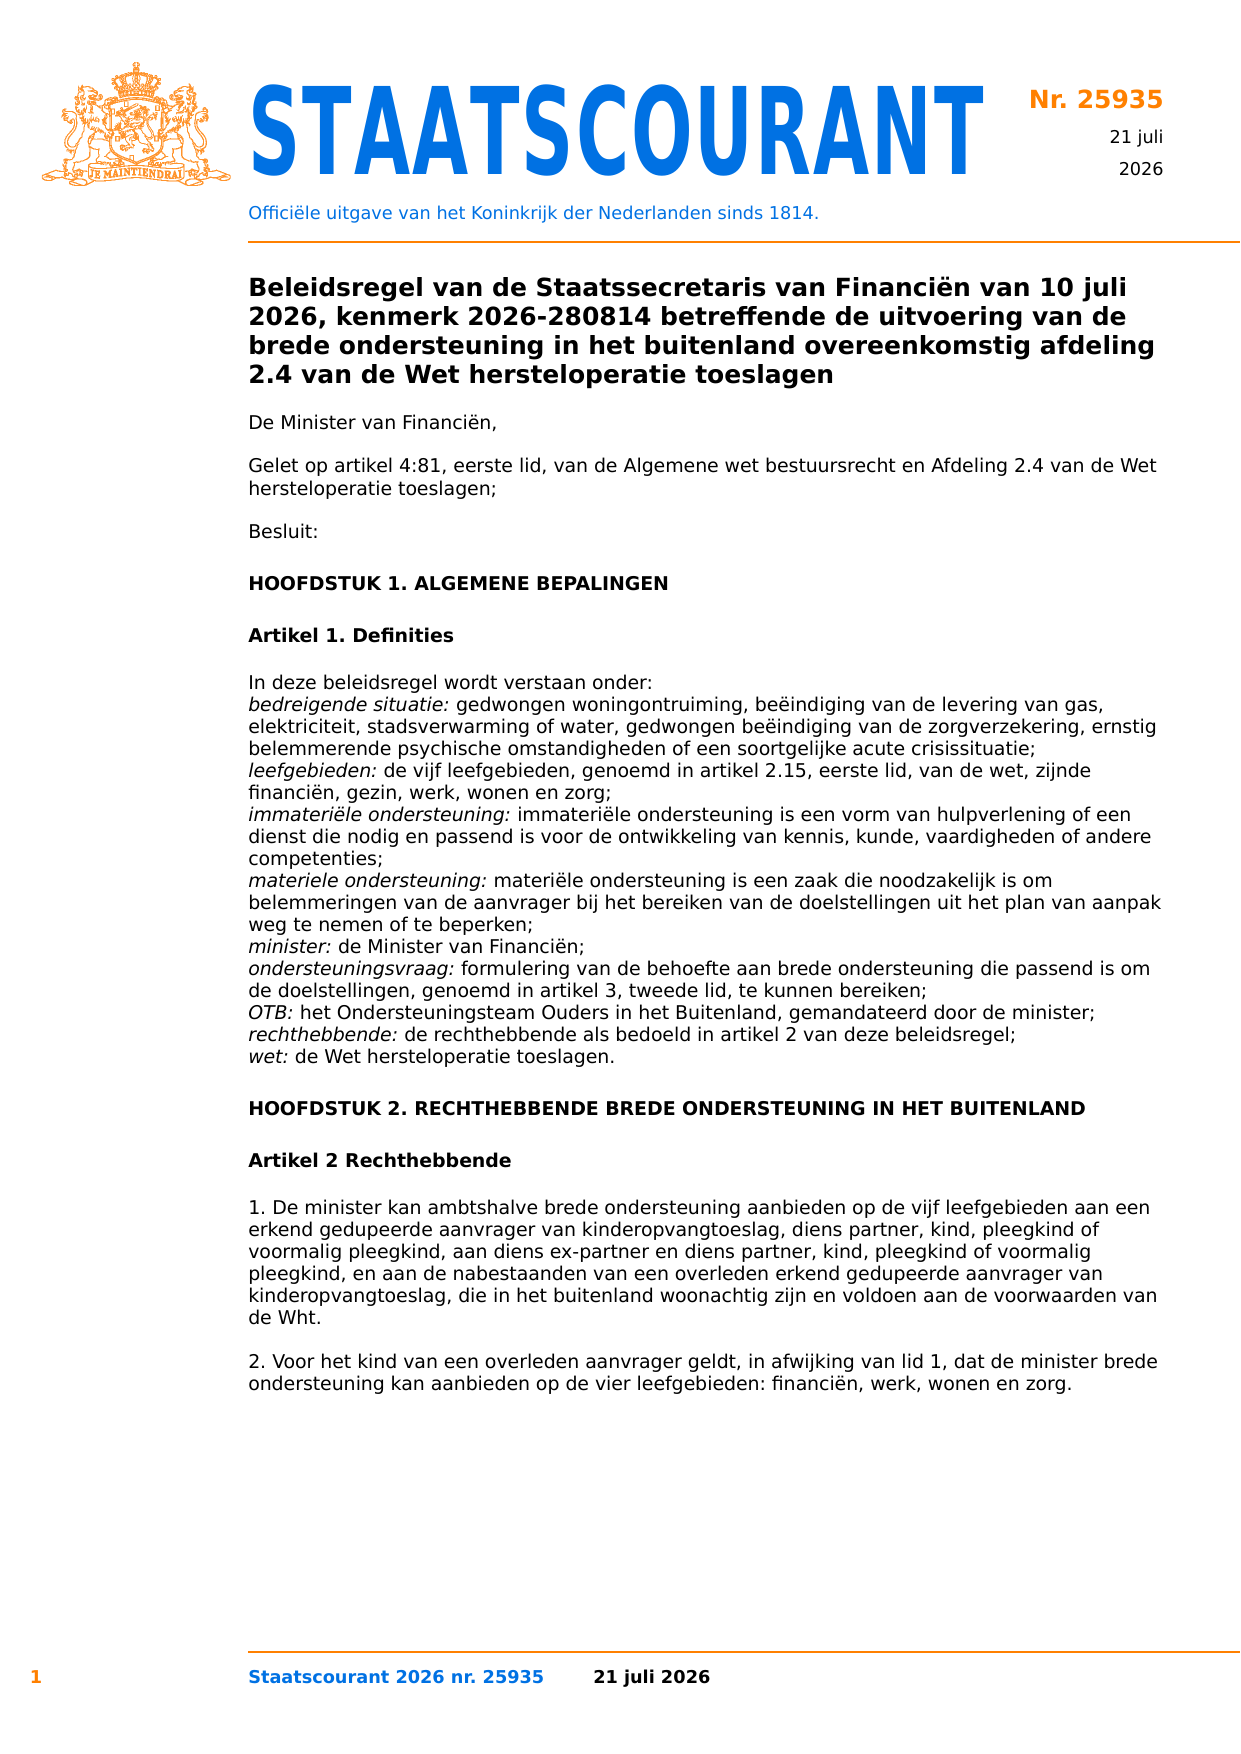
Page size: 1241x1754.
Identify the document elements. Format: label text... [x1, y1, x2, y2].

text ondersteuningsvraag: formulering van de behoefte aan brede ondersteuning die passend is om de doelstellingen, genoemd in artikel 3, tweede lid, te kunnen bereiken; [248, 958, 1163, 1002]
text bedreigende situatie: gedwongen woningontruiming, beëindiging van de levering van gas, elektriciteit, stadsverwarming of water, gedwongen beëindiging van de zorgverzekering, ernstig belemmerende psychische omstandigheden of een soortgelijke acute crisissituatie; [248, 694, 1163, 760]
text In deze beleidsregel wordt verstaan onder: [248, 672, 1163, 694]
text materiele ondersteuning: materiële ondersteuning is een zaak die noodzakelijk is om belemmeringen van de aanvrager bij het bereiken van de doelstellingen uit het plan van aanpak weg te nemen of te beperken; [248, 870, 1163, 936]
subtitle Beleidsregel van de Staatssecretaris van Financiën van 10 juli 2026, kenmerk 2026-280814 betreffende de uitvoering van de brede ondersteuning in het buitenland overeenkomstig afdeling 2.4 van de Wet hersteloperatie toeslagen [248, 273, 1163, 390]
table_header [25, 62, 248, 241]
text Gelet op artikel 4:81, eerste lid, van de Algemene wet bestuursrecht en Afdeling 2.4 van de Wet hersteloperatie toeslagen; [248, 455, 1163, 499]
text OTB: het Ondersteuningsteam Ouders in het Buitenland, gemandateerd door de minister; [248, 1002, 1163, 1024]
text 1. De minister kan ambtshalve brede ondersteuning aanbieden op de vijf leefgebieden aan een erkend gedupeerde aanvrager van kinderopvangtoeslag, diens partner, kind, pleegkind of voormalig pleegkind, aan diens ex-partner en diens partner, kind, pleegkind of voormalig pleegkind, en aan de nabestaanden van een overleden erkend gedupeerde aanvrager van kinderopvangtoeslag, die in het buitenland woonachtig zijn en voldoen aan de voorwaarden van de Wht. [248, 1197, 1163, 1329]
subtitle Artikel 2 Rechthebbende [248, 1150, 1163, 1172]
table_header STAATSCOURANT [248, 62, 998, 203]
table_cell 2026 [998, 153, 1240, 203]
table_cell 21 juli [998, 121, 1240, 153]
text De Minister van Financiën, [248, 412, 1163, 433]
picture [41, 62, 231, 186]
table_cell Officiële uitgave van het Koninkrijk der Nederlanden sinds 1814. [248, 203, 1240, 241]
text immateriële ondersteuning: immateriële ondersteuning is een vorm van hulpverlening of een dienst die nodig en passend is voor de ontwikkeling van kennis, kunde, vaardigheden of andere competenties; [248, 804, 1163, 870]
subtitle HOOFDSTUK 2. RECHTHEBBENDE BREDE ONDERSTEUNING IN HET BUITENLAND [248, 1098, 1163, 1120]
text wet: de Wet hersteloperatie toeslagen. [248, 1046, 1163, 1068]
text minister: de Minister van Financiën; [248, 936, 1163, 958]
subtitle Artikel 1. Definities [248, 625, 1163, 647]
text 2. Voor het kind van een overleden aanvrager geldt, in afwijking van lid 1, dat de minister brede ondersteuning kan aanbieden op de vier leefgebieden: financiën, werk, wonen en zorg. [248, 1351, 1163, 1394]
text Besluit: [248, 521, 1163, 543]
text leefgebieden: de vijf leefgebieden, genoemd in artikel 2.15, eerste lid, van de wet, zijnde financiën, gezin, werk, wonen en zorg; [248, 760, 1163, 804]
text rechthebbende: de rechthebbende als bedoeld in artikel 2 van deze beleidsregel; [248, 1024, 1163, 1046]
subtitle HOOFDSTUK 1. ALGEMENE BEPALINGEN [248, 573, 1163, 595]
table_header Nr. 25935 [998, 62, 1240, 121]
